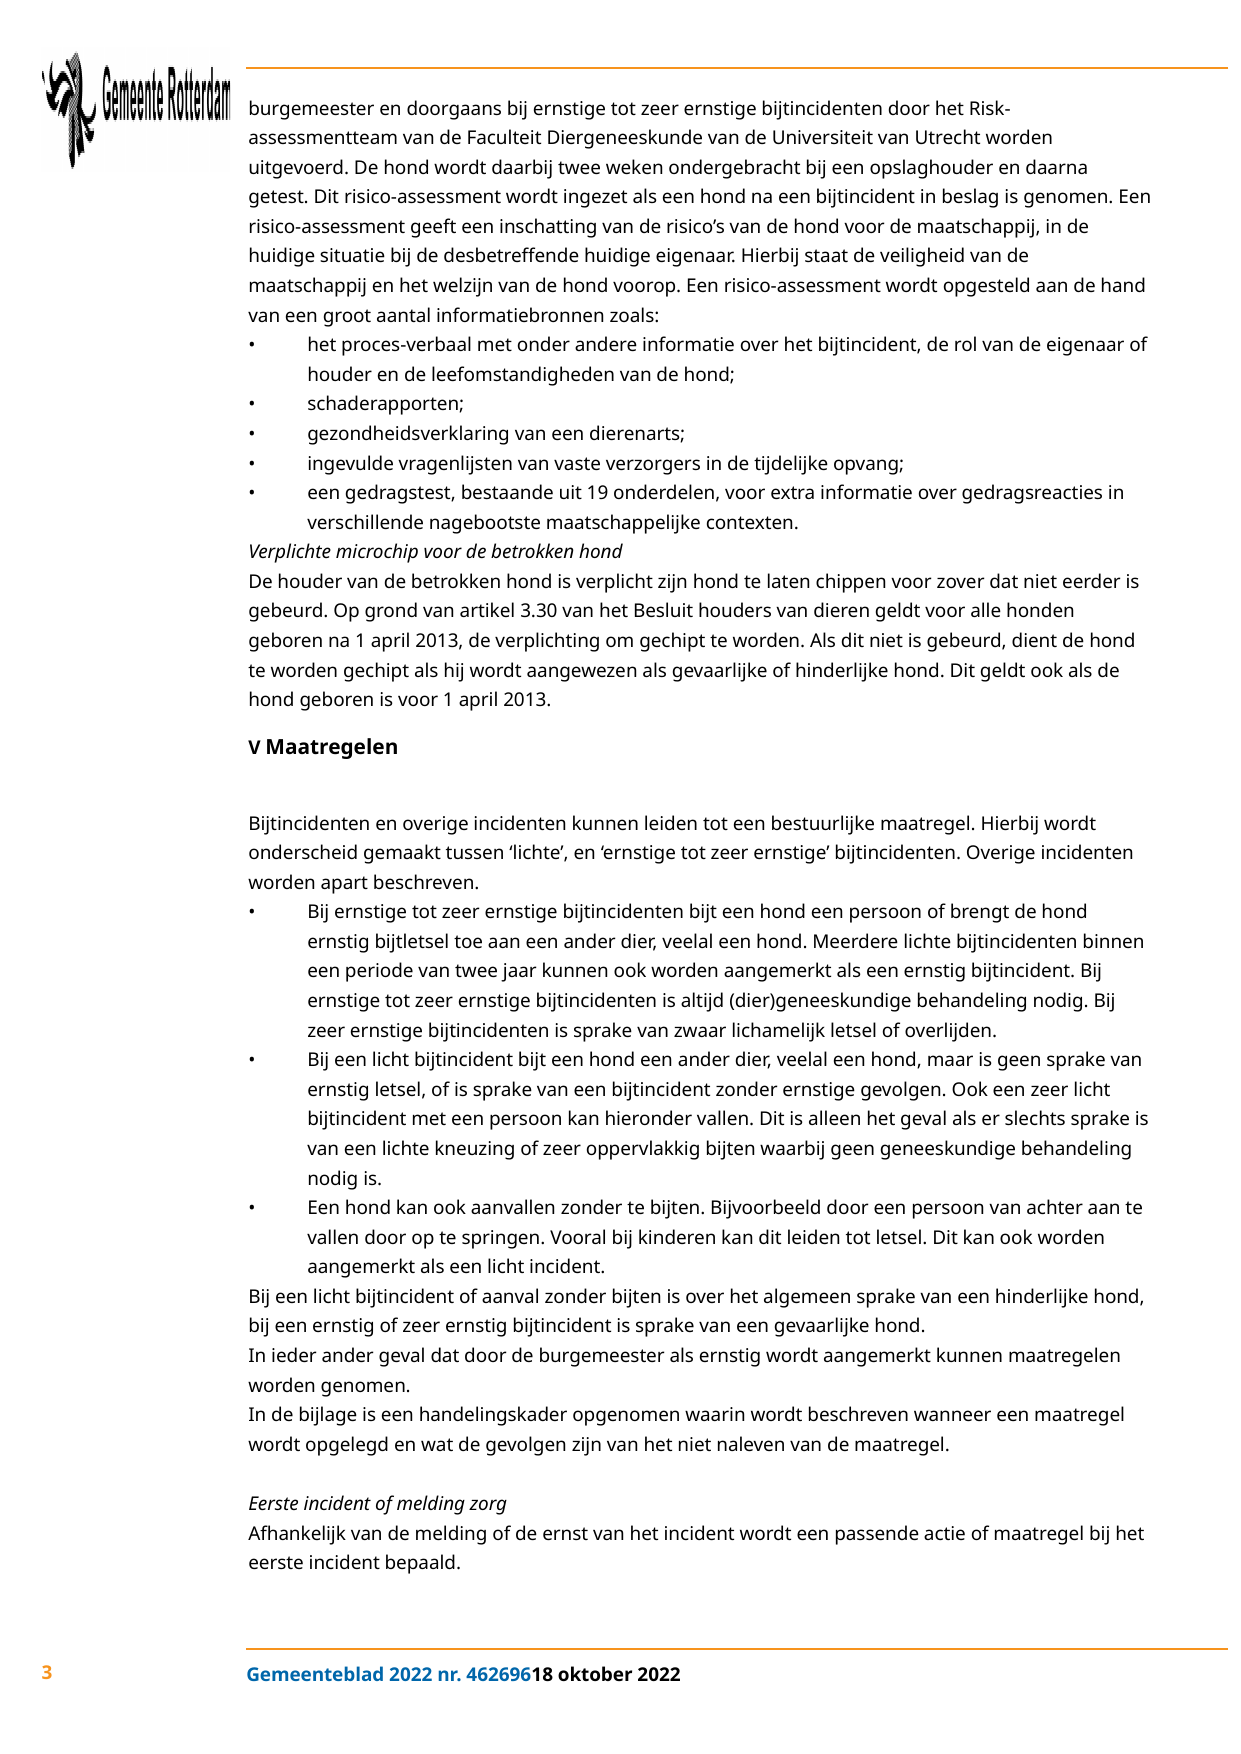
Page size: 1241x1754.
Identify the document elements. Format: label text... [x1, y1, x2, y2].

text Eerste incident of melding zorg [248, 1490, 1152, 1516]
text Verplichte microchip voor de betrokken hond [248, 538, 1152, 564]
text In ieder ander geval dat door de burgemeester als ernstig wordt aangemerkt kunnen maatregelen worden genomen. [248, 1342, 1152, 1398]
list ingevulde vragenlijsten van vaste verzorgers in de tijdelijke opvang; [248, 450, 1152, 476]
list Een hond kan ook aanvallen zonder te bijten. Bijvoorbeeld door een persoon van achter aan te vallen door op te springen. Vooral bij kinderen kan dit leiden tot letsel. Dit kan ook worden aangemerkt als een licht incident. [248, 1194, 1152, 1279]
text Afhankelijk van de melding of de ernst van het incident wordt een passende actie of maatregel bij het eerste incident bepaald. [248, 1520, 1152, 1575]
list het proces-verbaal met onder andere informatie over het bijtincident, de rol van de eigenaar of houder en de leefomstandigheden van de hond; [248, 331, 1152, 387]
text De houder van de betrokken hond is verplicht zijn hond te laten chippen voor zover dat niet eerder is gebeurd. Op grond van artikel 3.30 van het Besluit houders van dieren geldt voor alle honden geboren na 1 april 2013, de verplichting om gechipt te worden. Als dit niet is gebeurd, dient de hond te worden gechipt als hij wordt aangewezen als gevaarlijke of hinderlijke hond. Dit geldt ook als de hond geboren is voor 1 april 2013. [248, 568, 1152, 712]
list Bij ernstige tot zeer ernstige bijtincidenten bijt een hond een persoon of brengt de hond ernstig bijtletsel toe aan een ander dier, veelal een hond. Meerdere lichte bijtincidenten binnen een periode van twee jaar kunnen ook worden aangemerkt als een ernstig bijtincident. Bij ernstige tot zeer ernstige bijtincidenten is altijd (dier)geneeskundige behandeling nodig. Bij zeer ernstige bijtincidenten is sprake van zwaar lichamelijk letsel of overlijden. [248, 898, 1152, 1043]
text In de bijlage is een handelingskader opgenomen waarin wordt beschreven wanneer een maatregel wordt opgelegd en wat de gevolgen zijn van het niet naleven van de maatregel. [248, 1401, 1152, 1457]
list schaderapporten; [248, 391, 1152, 416]
text V Maatregelen [248, 732, 1152, 761]
text burgemeester en doorgaans bij ernstige tot zeer ernstige bijtincidenten door het Risk-assessmentteam van de Faculteit Diergeneeskunde van de Universiteit van Utrecht worden uitgevoerd. De hond wordt daarbij twee weken ondergebracht bij een opslaghouder en daarna getest. Dit risico-assessment wordt ingezet als een hond na een bijtincident in beslag is genomen. Een risico-assessment geeft een inschatting van de risico’s van de hond voor de maatschappij, in de huidige situatie bij de desbetreffende huidige eigenaar. Hierbij staat de veiligheid van de maatschappij en het welzijn van de hond voorop. Een risico-assessment wordt opgesteld aan de hand van een groot aantal informatiebronnen zoals: [248, 95, 1152, 328]
list Bij een licht bijtincident bijt een hond een ander dier, veelal een hond, maar is geen sprake van ernstig letsel, of is sprake van een bijtincident zonder ernstige gevolgen. Ook een zeer licht bijtincident met een persoon kan hieronder vallen. Dit is alleen het geval als er slechts sprake is van een lichte kneuzing of zeer oppervlakkig bijten waarbij geen geneeskundige behandeling nodig is. [248, 1046, 1152, 1191]
text Bij een licht bijtincident of aanval zonder bijten is over het algemeen sprake van een hinderlijke hond, bij een ernstig of zeer ernstig bijtincident is sprake van een gevaarlijke hond. [248, 1283, 1152, 1338]
text Bijtincidenten en overige incidenten kunnen leiden tot een bestuurlijke maatregel. Hierbij wordt onderscheid gemaakt tussen ‘lichte’, en ‘ernstige tot zeer ernstige’ bijtincidenten. Overige incidenten worden apart beschreven. [248, 810, 1152, 895]
list een gedragstest, bestaande uit 19 onderdelen, voor extra informatie over gedragsreacties in verschillende nagebootste maatschappelijke contexten. [248, 479, 1152, 535]
list gezondheidsverklaring van een dierenarts; [248, 420, 1152, 446]
picture [41, 47, 231, 172]
